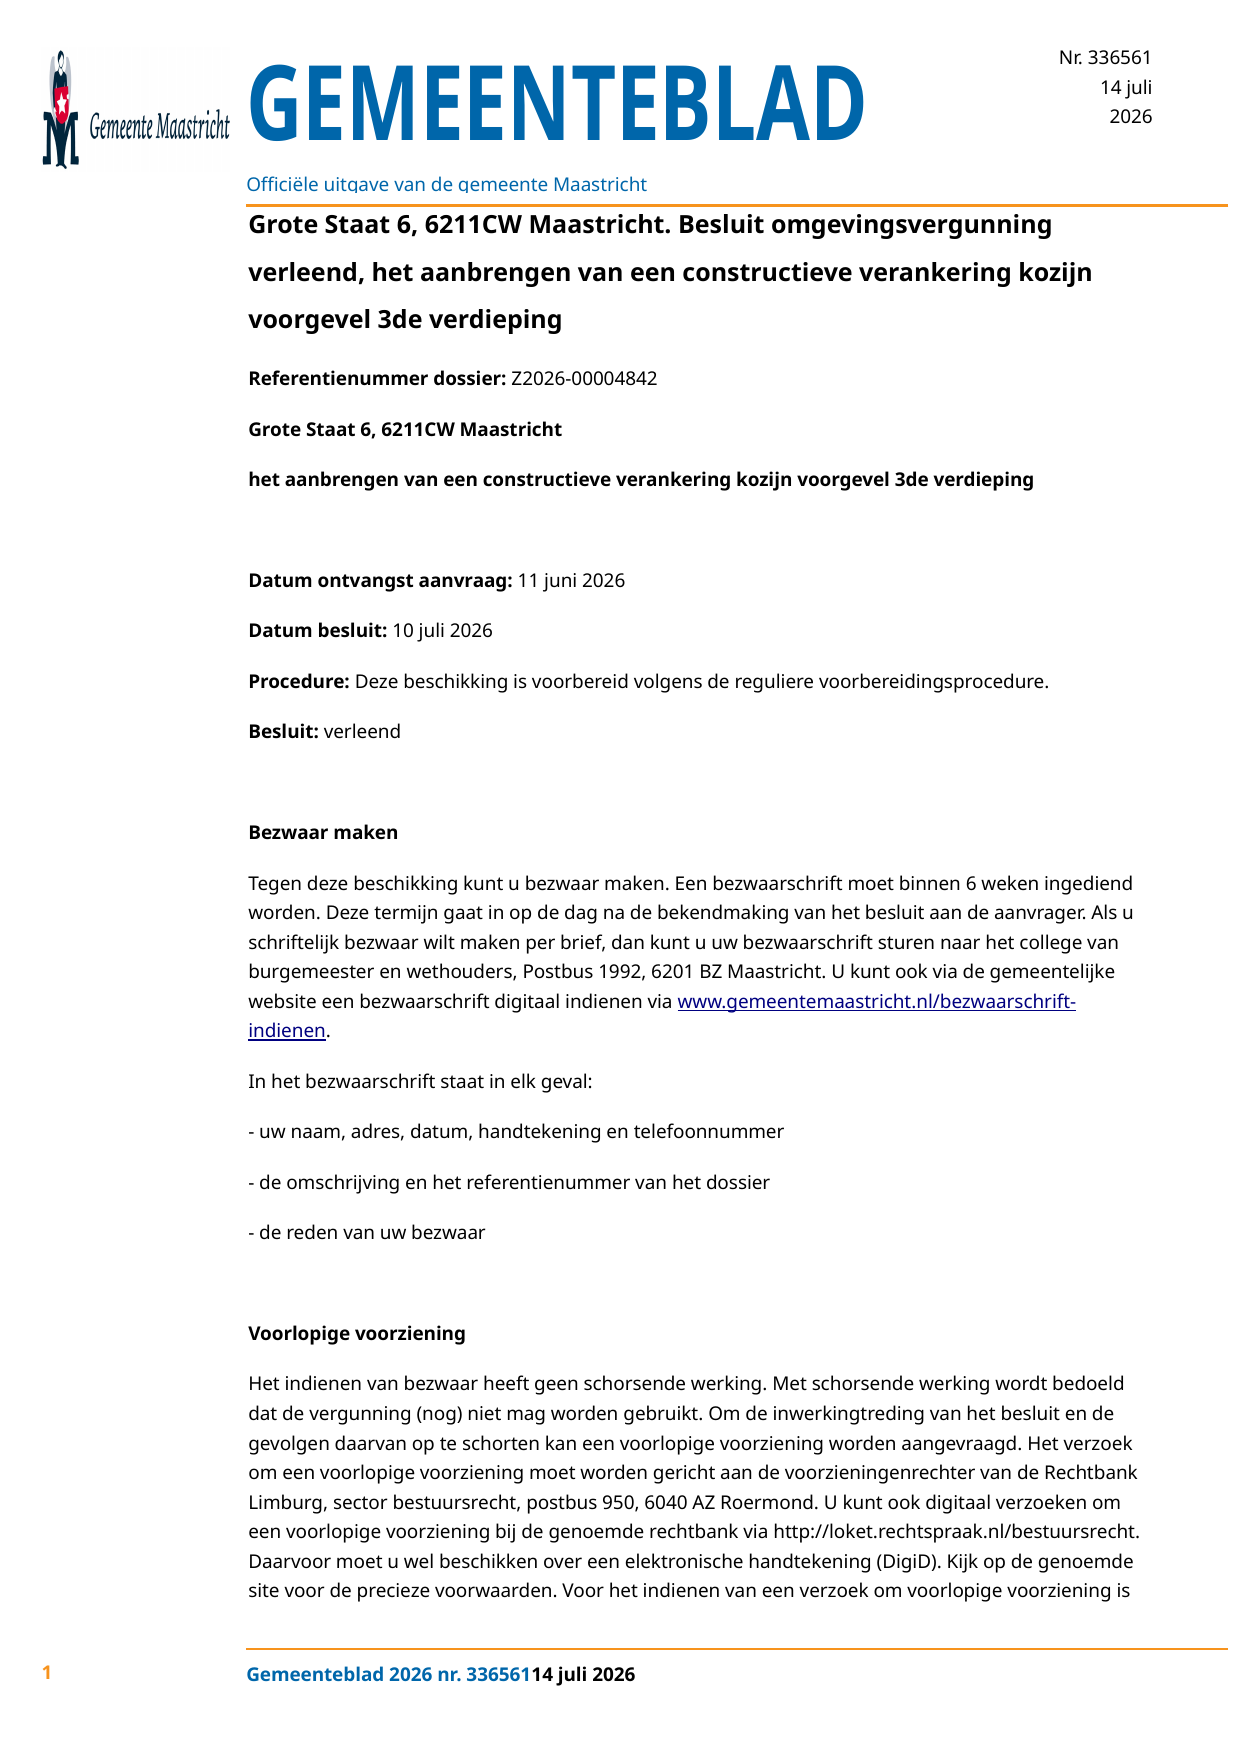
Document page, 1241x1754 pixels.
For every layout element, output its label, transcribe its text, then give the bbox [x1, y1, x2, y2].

text Datum besluit: 10 juli 2026 [248, 618, 1152, 643]
text Het indienen van bezwaar heeft geen schorsende werking. Met schorsende werking wordt bedoeld dat de vergunning (nog) niet mag worden gebruikt. Om de inwerkingtreding van het besluit en de gevolgen daarvan op te schorten kan een voorlopige voorziening worden aangevraagd. Het verzoek om een voorlopige voorziening moet worden gericht aan de voorzieningenrechter van de Rechtbank Limburg, sector bestuursrecht, postbus 950, 6040 AZ Roermond. U kunt ook digitaal verzoeken om een voorlopige voorziening bij de genoemde rechtbank via http://loket.rechtspraak.nl/bestuursrecht. Daarvoor moet u wel beschikken over een elektronische handtekening (DigiD). Kijk op de genoemde site voor de precieze voorwaarden. Voor het indienen van een verzoek om voorlopige voorziening is [248, 1371, 1152, 1603]
text Grote Staat 6, 6211CW Maastricht. Besluit omgevingsvergunning verleend, het aanbrengen van een constructieve verankering kozijn voorgevel 3de verdieping [248, 207, 1152, 336]
text Besluit: verleend [248, 718, 1152, 744]
text - uw naam, adres, datum, handtekening en telefoonnummer [248, 1118, 1152, 1144]
text Datum ontvangst aanvraag: 11 juni 2026 [248, 567, 1152, 593]
text In het bezwaarschrift staat in elk geval: [248, 1068, 1152, 1094]
text Voorlopige voorziening [248, 1320, 1152, 1346]
text het aanbrengen van een constructieve verankering kozijn voorgevel 3de verdieping [248, 466, 1152, 492]
text Grote Staat 6, 6211CW Maastricht [248, 416, 1152, 442]
text - de reden van uw bezwaar [248, 1219, 1152, 1245]
picture [41, 47, 231, 172]
text Procedure: Deze beschikking is voorbereid volgens de reguliere voorbereidingsprocedure. [248, 668, 1152, 694]
text Referentienummer dossier: Z2026-00004842 [248, 366, 1152, 391]
text - de omschrijving en het referentienummer van het dossier [248, 1169, 1152, 1194]
text Tegen deze beschikking kunt u bezwaar maken. Een bezwaarschrift moet binnen 6 weken ingediend worden. Deze termijn gaat in op de dag na de bekendmaking van het besluit aan de aanvrager. Als u schriftelijk bezwaar wilt maken per brief, dan kunt u uw bezwaarschrift sturen naar het college van burgemeester en wethouders, Postbus 1992, 6201 BZ Maastricht. U kunt ook via de gemeentelijke website een bezwaarschrift digitaal indienen via www.gemeentemaastricht.nl/bezwaarschrift-indienen. [248, 870, 1152, 1043]
text Bezwaar maken [248, 819, 1152, 845]
